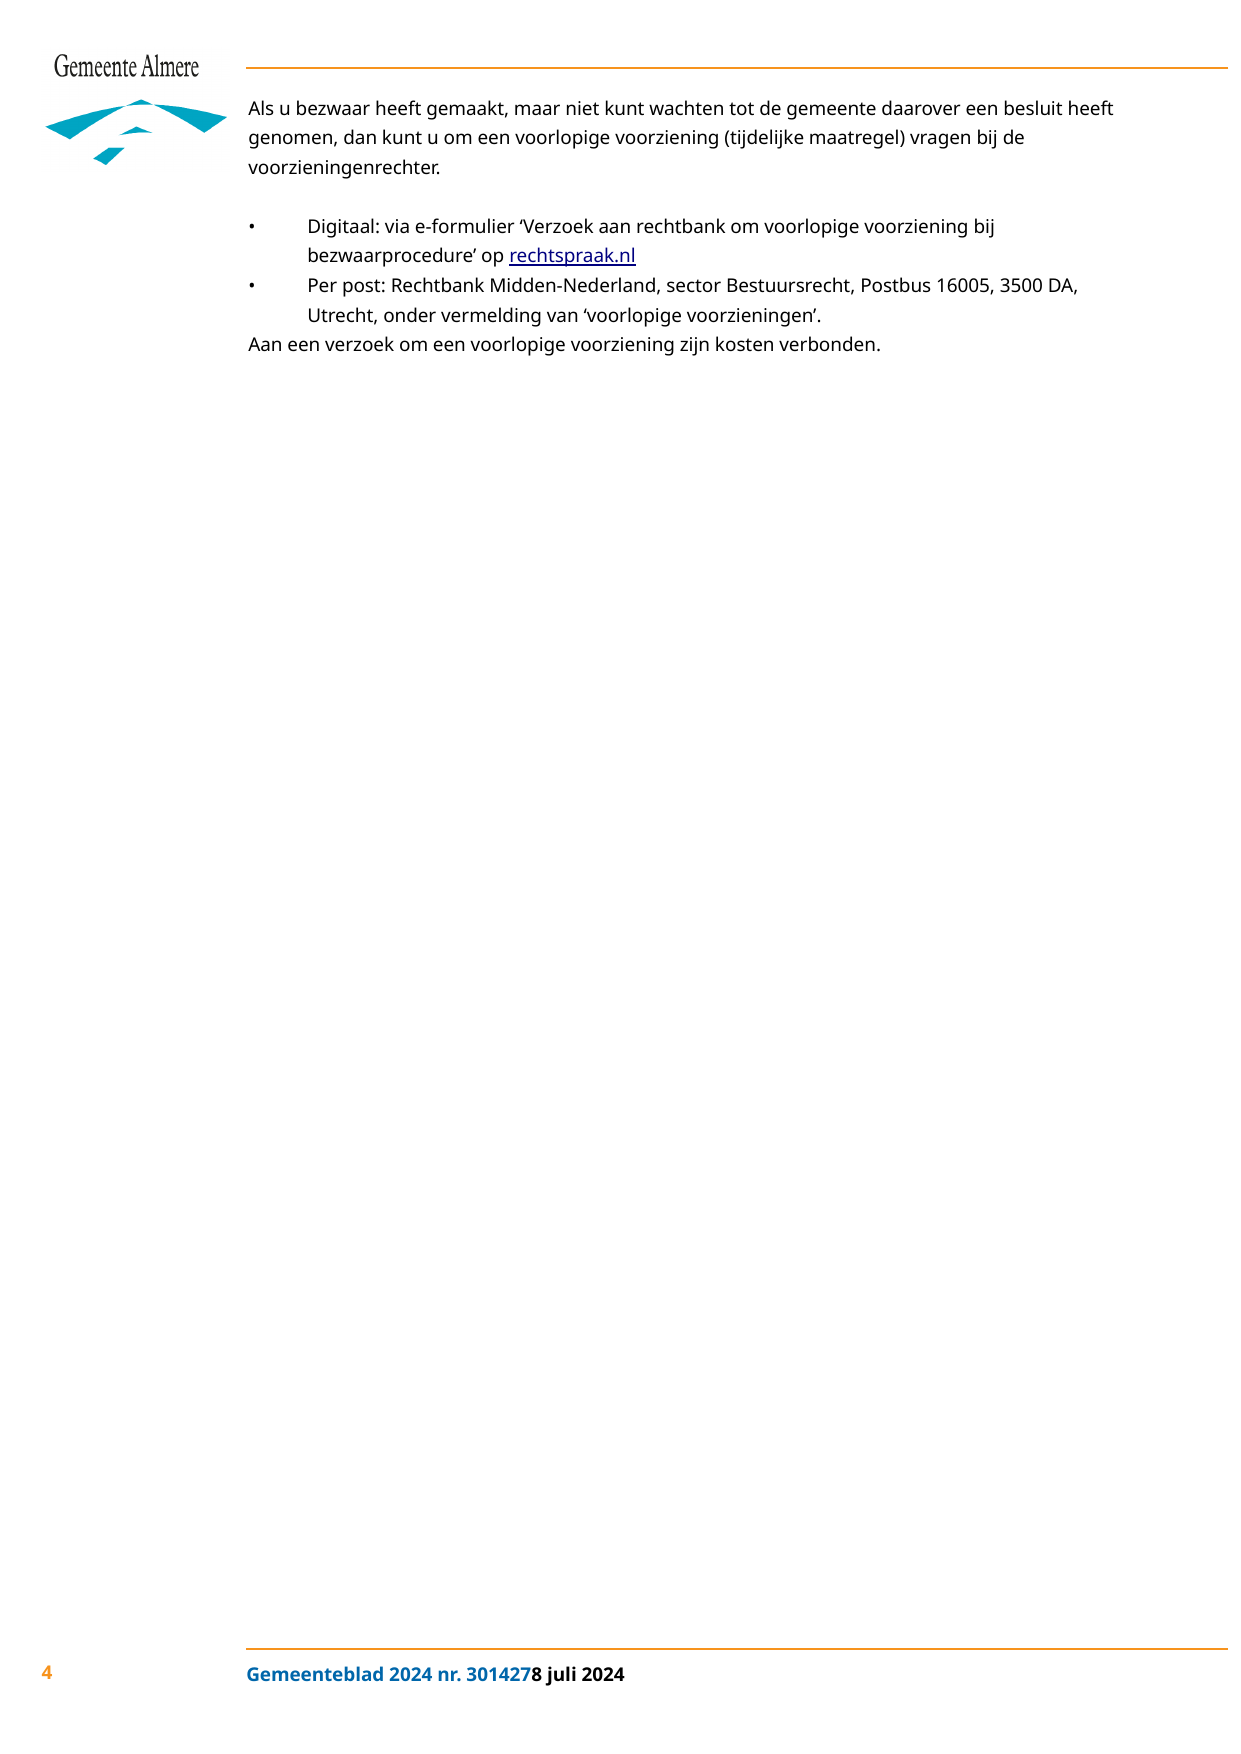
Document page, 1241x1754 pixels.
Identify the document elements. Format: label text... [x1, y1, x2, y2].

list Per post: Rechtbank Midden-Nederland, sector Bestuursrecht, Postbus 16005, 3500 DA, Utrecht, onder vermelding van ‘voorlopige voorzieningen’. [248, 272, 1152, 328]
list Digitaal: via e-formulier ‘Verzoek aan rechtbank om voorlopige voorziening bij bezwaarprocedure’ op rechtspraak.nl [248, 213, 1152, 268]
text Aan een verzoek om een voorlopige voorziening zijn kosten verbonden. [248, 331, 1152, 357]
picture [41, 47, 231, 172]
text Als u bezwaar heeft gemaakt, maar niet kunt wachten tot de gemeente daarover een besluit heeft genomen, dan kunt u om een voorlopige voorziening (tijdelijke maatregel) vragen bij de voorzieningenrechter. [248, 95, 1152, 180]
